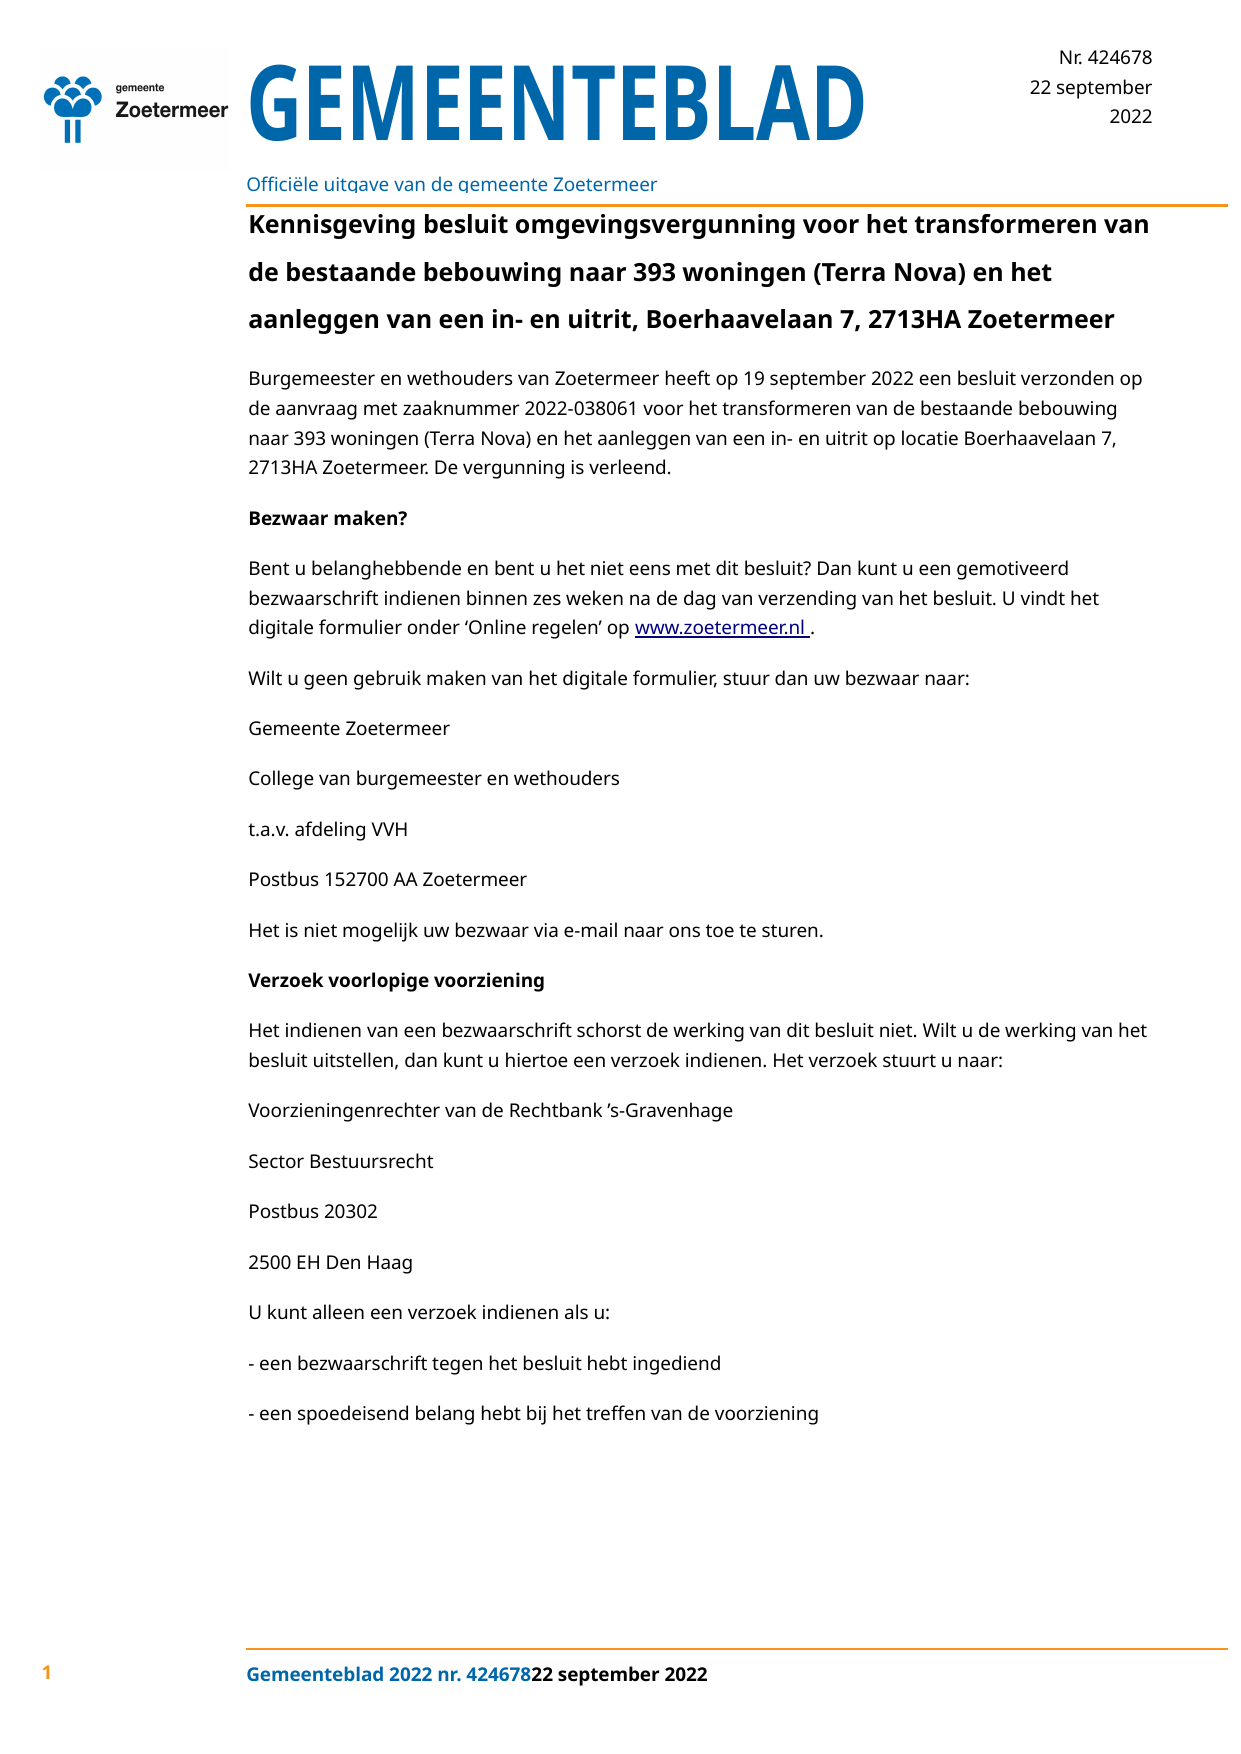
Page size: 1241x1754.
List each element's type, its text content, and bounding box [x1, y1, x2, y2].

text Postbus 20302 [248, 1198, 1152, 1224]
text Gemeente Zoetermeer [248, 715, 1152, 741]
text College van burgemeester en wethouders [248, 766, 1152, 791]
text Bent u belanghebbende en bent u het niet eens met dit besluit? Dan kunt u een gemotiveerd bezwaarschrift indienen binnen zes weken na de dag van verzending van het besluit. U vindt het digitale formulier onder ‘Online regelen’ op www.zoetermeer.nl . [248, 555, 1152, 640]
text 2500 EH Den Haag [248, 1249, 1152, 1274]
text Voorzieningenrechter van de Rechtbank ’s-Gravenhage [248, 1098, 1152, 1123]
text Verzoek voorlopige voorziening [248, 967, 1152, 993]
text Sector Bestuursrecht [248, 1148, 1152, 1174]
picture [41, 47, 231, 172]
text Het indienen van een bezwaarschrift schorst de werking van dit besluit niet. Wilt u de werking van het besluit uitstellen, dan kunt u hiertoe een verzoek indienen. Het verzoek stuurt u naar: [248, 1018, 1152, 1073]
text t.a.v. afdeling VVH [248, 816, 1152, 842]
text Het is niet mogelijk uw bezwaar via e-mail naar ons toe te sturen. [248, 917, 1152, 942]
text Bezwaar maken? [248, 505, 1152, 530]
text U kunt alleen een verzoek indienen als u: [248, 1299, 1152, 1325]
text - een spoedeisend belang hebt bij het treffen van de voorziening [248, 1400, 1152, 1426]
text Postbus 152700 AA Zoetermeer [248, 866, 1152, 892]
text Burgemeester en wethouders van Zoetermeer heeft op 19 september 2022 een besluit verzonden op de aanvraag met zaaknummer 2022-038061 voor het transformeren van de bestaande bebouwing naar 393 woningen (Terra Nova) en het aanleggen van een in- en uitrit op locatie Boerhaavelaan 7, 2713HA Zoetermeer. De vergunning is verleend. [248, 366, 1152, 480]
text Wilt u geen gebruik maken van het digitale formulier, stuur dan uw bezwaar naar: [248, 665, 1152, 690]
text - een bezwaarschrift tegen het besluit hebt ingediend [248, 1350, 1152, 1375]
text Kennisgeving besluit omgevingsvergunning voor het transformeren van de bestaande bebouwing naar 393 woningen (Terra Nova) en het aanleggen van een in- en uitrit, Boerhaavelaan 7, 2713HA Zoetermeer [248, 207, 1152, 336]
